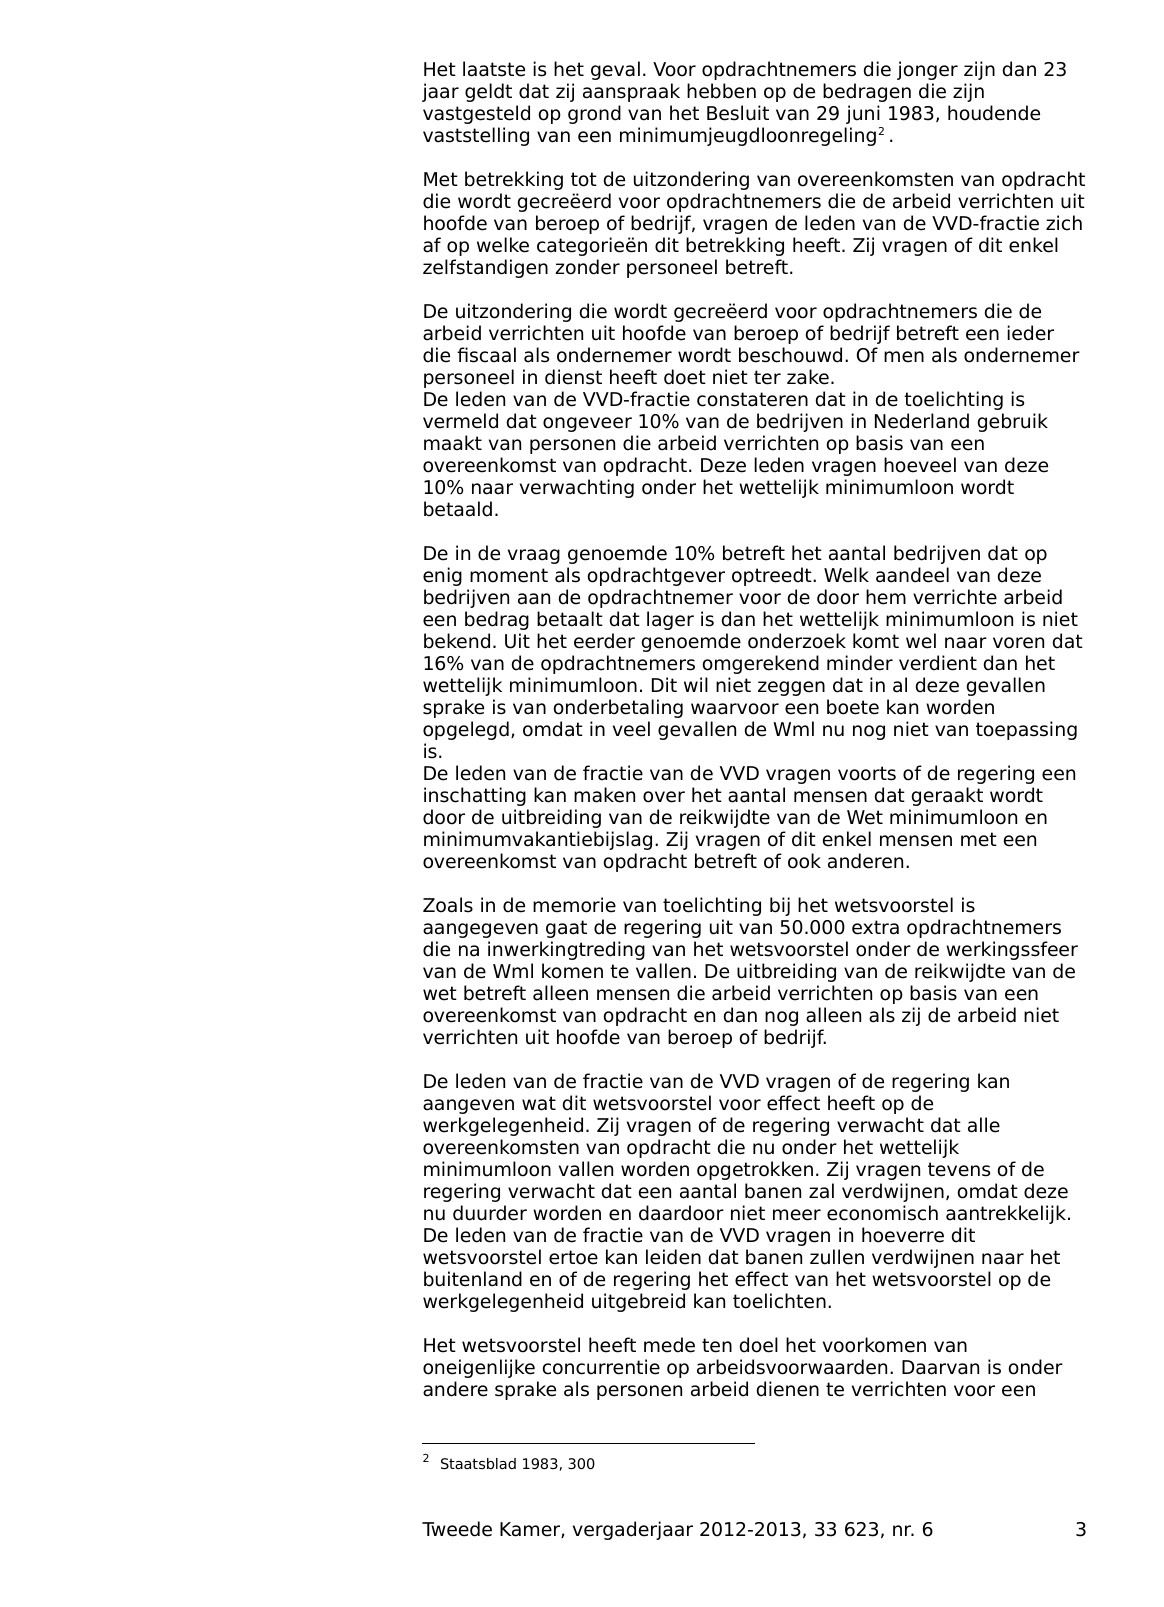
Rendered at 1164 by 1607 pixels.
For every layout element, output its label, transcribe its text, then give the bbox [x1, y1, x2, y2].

text Met betrekking tot de uitzondering van overeenkomsten van opdracht die wordt gecreëerd voor opdrachtnemers die de arbeid verrichten uit hoofde van beroep of bedrijf, vragen de leden van de VVD-fractie zich af op welke categorieën dit betrekking heeft. Zij vragen of dit enkel zelfstandigen zonder personeel betreft. [422, 169, 1087, 279]
text Staatsblad 1983, 300 [422, 1452, 1087, 1474]
text Zoals in de memorie van toelichting bij het wetsvoorstel is aangegeven gaat de regering uit van 50.000 extra opdrachtnemers die na inwerkingtreding van het wetsvoorstel onder de werkingssfeer van de Wml komen te vallen. De uitbreiding van de reikwijdte van de wet betreft alleen mensen die arbeid verrichten op basis van een overeenkomst van opdracht en dan nog alleen als zij de arbeid niet verrichten uit hoofde van beroep of bedrijf. [422, 895, 1087, 1049]
text Het wetsvoorstel heeft mede ten doel het voorkomen van oneigenlijke concurrentie op arbeidsvoorwaarden. Daarvan is onder andere sprake als personen arbeid dienen te verrichten voor een [422, 1335, 1087, 1401]
text De leden van de fractie van de VVD vragen of de regering kan aangeven wat dit wetsvoorstel voor effect heeft op de werkgelegenheid. Zij vragen of de regering verwacht dat alle overeenkomsten van opdracht die nu onder het wettelijk minimumloon vallen worden opgetrokken. Zij vragen tevens of de regering verwacht dat een aantal banen zal verdwijnen, omdat deze nu duurder worden en daardoor niet meer economisch aantrekkelijk. De leden van de fractie van de VVD vragen in hoeverre dit wetsvoorstel ertoe kan leiden dat banen zullen verdwijnen naar het buitenland en of de regering het effect van het wetsvoorstel op de werkgelegenheid uitgebreid kan toelichten. [422, 1071, 1087, 1313]
text De leden van de fractie van de VVD vragen voorts of de regering een inschatting kan maken over het aantal mensen dat geraakt wordt door de uitbreiding van de reikwijdte van de Wet minimumloon en minimumvakantiebijslag. Zij vragen of dit enkel mensen met een overeenkomst van opdracht betreft of ook anderen. [422, 763, 1087, 873]
text De in de vraag genoemde 10% betreft het aantal bedrijven dat op enig moment als opdrachtgever optreedt. Welk aandeel van deze bedrijven aan de opdrachtnemer voor de door hem verrichte arbeid een bedrag betaalt dat lager is dan het wettelijk minimumloon is niet bekend. Uit het eerder genoemde onderzoek komt wel naar voren dat 16% van de opdrachtnemers omgerekend minder verdient dan het wettelijk minimumloon. Dit wil niet zeggen dat in al deze gevallen sprake is van onderbetaling waarvoor een boete kan worden opgelegd, omdat in veel gevallen de Wml nu nog niet van toepassing is. [422, 543, 1087, 763]
text De leden van de VVD-fractie constateren dat in de toelichting is vermeld dat ongeveer 10% van de bedrijven in Nederland gebruik maakt van personen die arbeid verrichten op basis van een overeenkomst van opdracht. Deze leden vragen hoeveel van deze 10% naar verwachting onder het wettelijk minimumloon wordt betaald. [422, 389, 1087, 521]
text De uitzondering die wordt gecreëerd voor opdrachtnemers die de arbeid verrichten uit hoofde van beroep of bedrijf betreft een ieder die fiscaal als ondernemer wordt beschouwd. Of men als ondernemer personeel in dienst heeft doet niet ter zake. [422, 301, 1087, 389]
text Het laatste is het geval. Voor opdrachtnemers die jonger zijn dan 23 jaar geldt dat zij aanspraak hebben op de bedragen die zijn vastgesteld op grond van het Besluit van 29 juni 1983, houdende vaststelling van een minimumjeugdloonregeling. [422, 59, 1087, 147]
